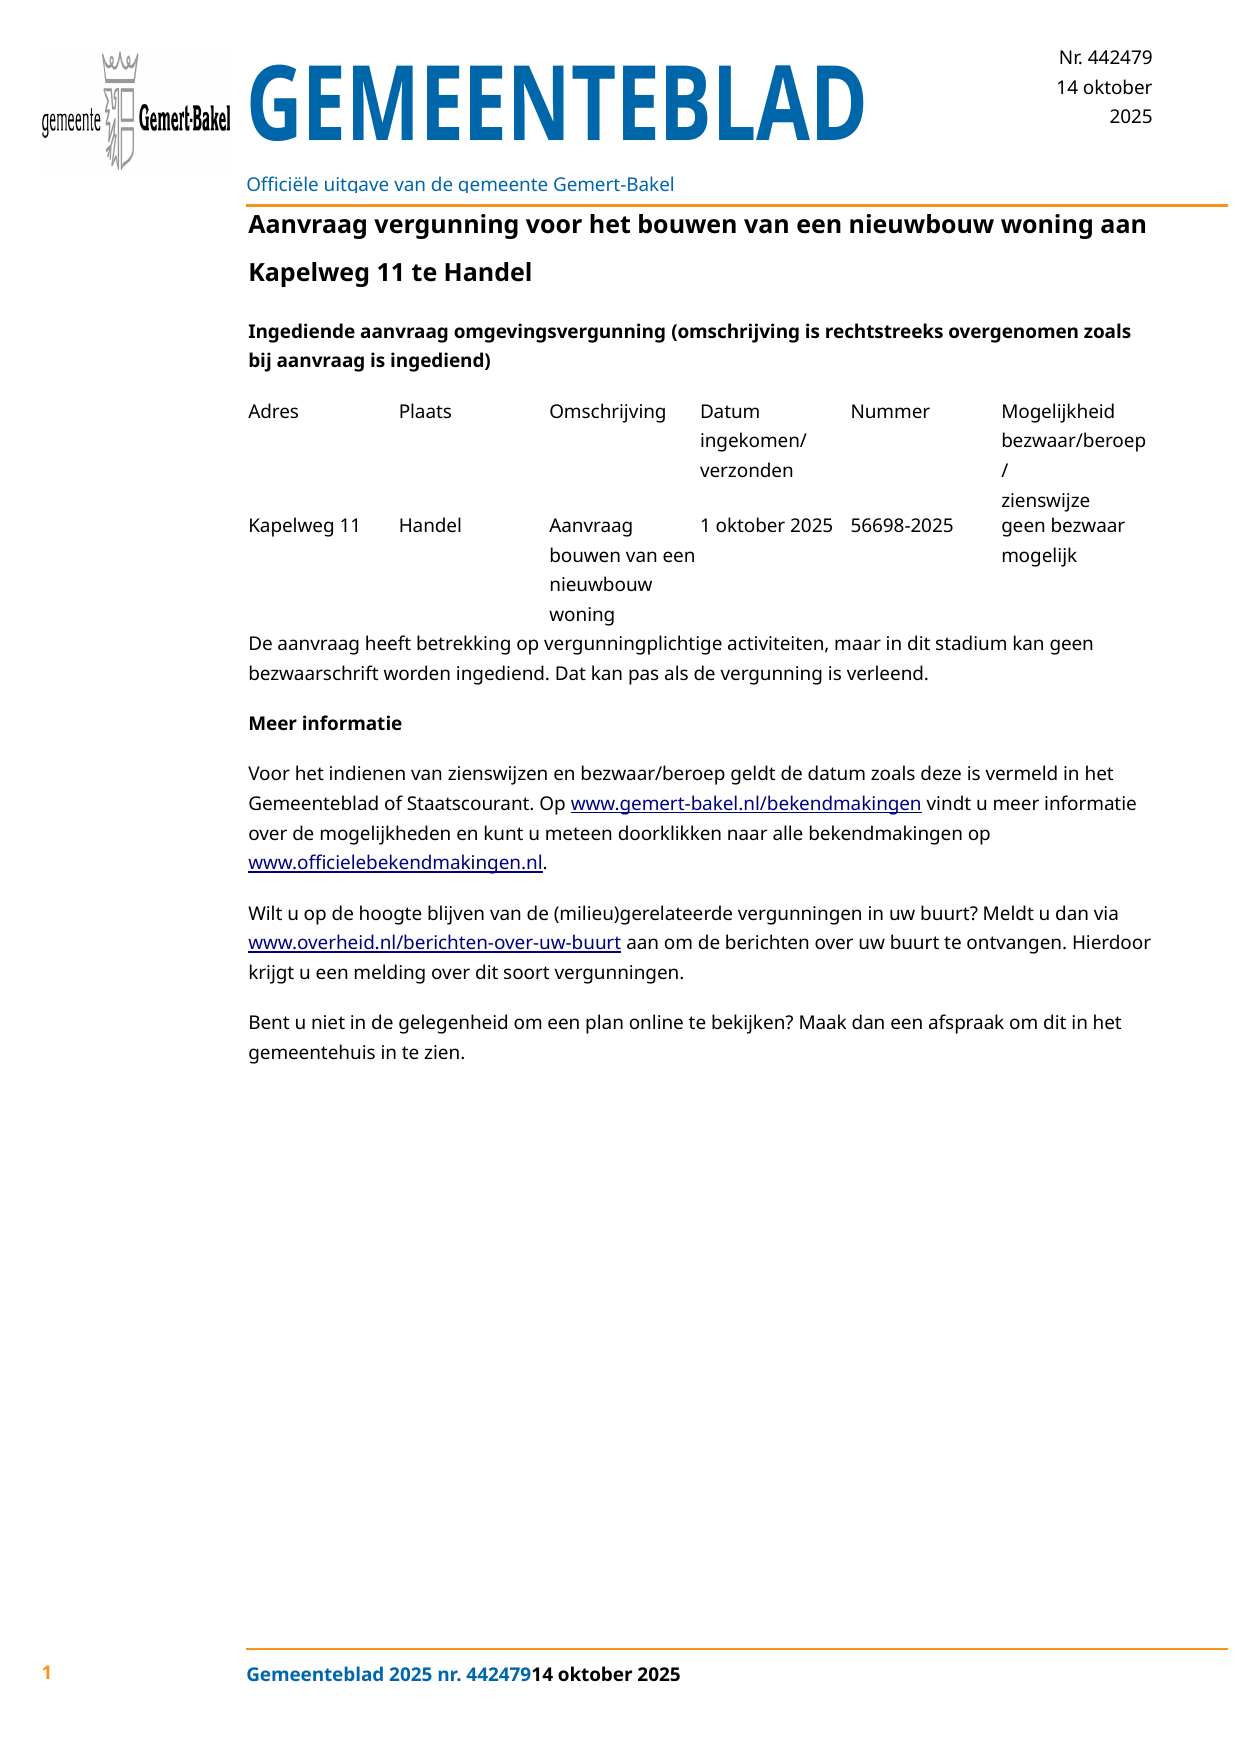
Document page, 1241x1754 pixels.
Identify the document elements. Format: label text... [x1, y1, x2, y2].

text Ingediende aanvraag omgevingsvergunning (omschrijving is rechtstreeks overgenomen zoals bij aanvraag is ingediend) [248, 318, 1152, 373]
table_header Datum ingekomen/ verzonden [700, 398, 850, 512]
table_cell 1 oktober 2025 [700, 513, 850, 627]
table_header Mogelijkheid bezwaar/beroep/ zienswijze [1001, 398, 1152, 512]
table_cell Handel [399, 513, 549, 627]
table_header Omschrijving [549, 398, 700, 512]
table_cell Kapelweg 11 [248, 513, 398, 627]
text De aanvraag heeft betrekking op vergunningplichtige activiteiten, maar in dit stadium kan geen bezwaarschrift worden ingediend. Dat kan pas als de vergunning is verleend. [248, 630, 1152, 686]
text Voor het indienen van zienswijzen en bezwaar/beroep geldt de datum zoals deze is vermeld in het Gemeenteblad of Staatscourant. Op www.gemert-bakel.nl/bekendmakingen vindt u meer informatie over de mogelijkheden en kunt u meteen doorklikken naar alle bekendmakingen op www.officielebekendmakingen.nl. [248, 761, 1152, 875]
text Bent u niet in de gelegenheid om een plan online te bekijken? Maak dan een afspraak om dit in het gemeentehuis in te zien. [248, 1009, 1152, 1065]
table_header Nummer [850, 398, 1001, 512]
text Aanvraag vergunning voor het bouwen van een nieuwbouw woning aan Kapelweg 11 te Handel [248, 207, 1152, 288]
table_cell 56698-2025 [850, 513, 1001, 627]
table_cell geen bezwaar mogelijk [1001, 513, 1152, 627]
picture [41, 47, 231, 172]
table_cell Aanvraag bouwen van een nieuwbouw woning [549, 513, 700, 627]
text Meer informatie [248, 710, 1152, 736]
text Wilt u op de hoogte blijven van de (milieu)gerelateerde vergunningen in uw buurt? Meldt u dan via www.overheid.nl/berichten-over-uw-buurt aan om de berichten over uw buurt te ontvangen. Hierdoor krijgt u een melding over dit soort vergunningen. [248, 900, 1152, 985]
table_header Plaats [399, 398, 549, 512]
table_header Adres [248, 398, 398, 512]
